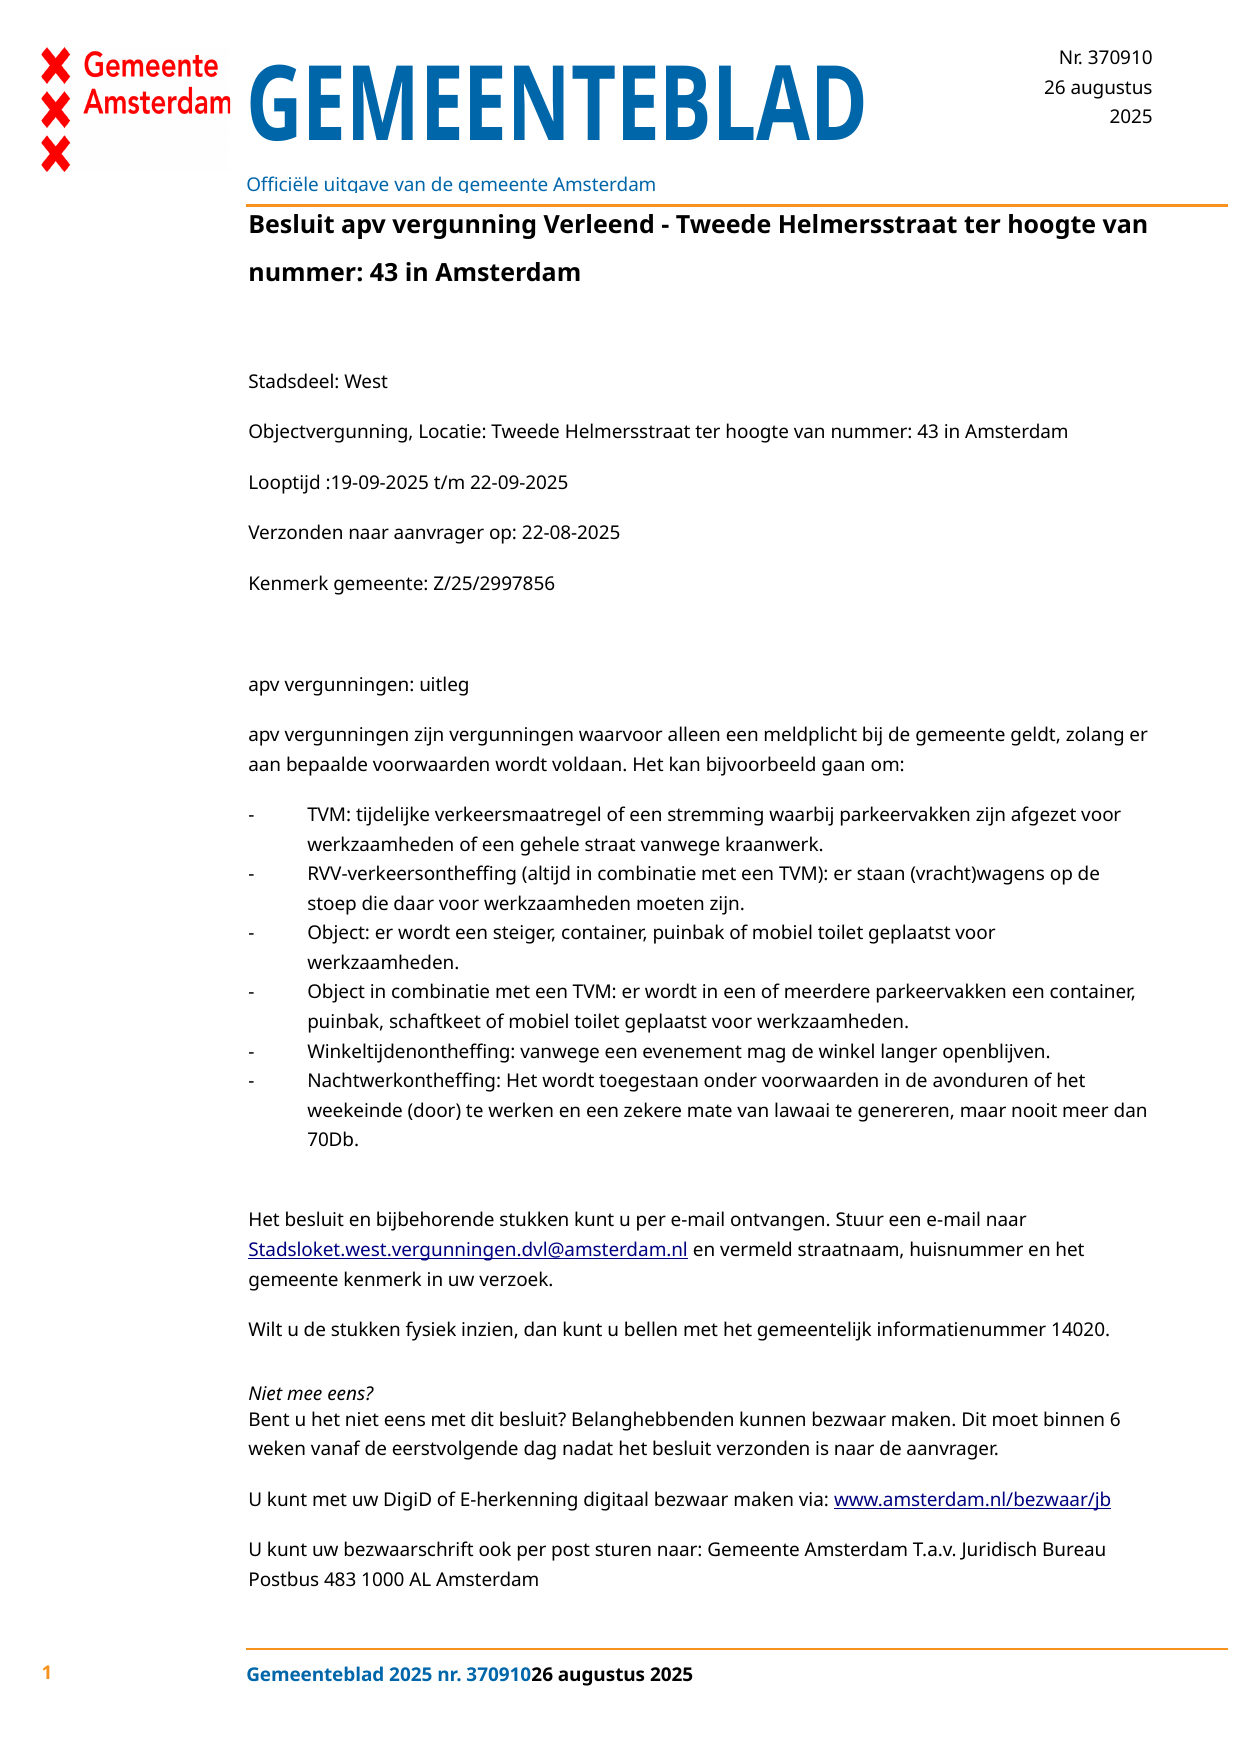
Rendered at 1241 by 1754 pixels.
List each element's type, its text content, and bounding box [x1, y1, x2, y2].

text Looptijd :19-09-2025 t/m 22-09-2025 [248, 469, 1152, 495]
text Het besluit en bijbehorende stukken kunt u per e-mail ontvangen. Stuur een e-mail naar Stadsloket.west.vergunningen.dvl@amsterdam.nl en vermeld straatnaam, huisnummer en het gemeente kenmerk in uw verzoek. [248, 1207, 1152, 1292]
list RVV-verkeersontheffing (altijd in combinatie met een TVM): er staan (vracht)wagens op de stoep die daar voor werkzaamheden moeten zijn. [248, 860, 1152, 916]
text Stadsdeel: West [248, 368, 1152, 394]
text Besluit apv vergunning Verleend - Tweede Helmersstraat ter hoogte van nummer: 43 in Amsterdam [248, 207, 1152, 288]
text U kunt uw bezwaarschrift ook per post sturen naar: Gemeente Amsterdam T.a.v. Juridisch Bureau Postbus 483 1000 AL Amsterdam [248, 1536, 1152, 1592]
text apv vergunningen zijn vergunningen waarvoor alleen een meldplicht bij de gemeente geldt, zolang er aan bepaalde voorwaarden wordt voldaan. Het kan bijvoorbeeld gaan om: [248, 721, 1152, 777]
list Object: er wordt een steiger, container, puinbak of mobiel toilet geplaatst voor werkzaamheden. [248, 919, 1152, 975]
text apv vergunningen: uitleg [248, 671, 1152, 697]
list TVM: tijdelijke verkeersmaatregel of een stremming waarbij parkeervakken zijn afgezet voor werkzaamheden of een gehele straat vanwege kraanwerk. [248, 801, 1152, 857]
text Bent u het niet eens met dit besluit? Belanghebbenden kunnen bezwaar maken. Dit moet binnen 6 weken vanaf de eerstvolgende dag nadat het besluit verzonden is naar de aanvrager. [248, 1406, 1152, 1461]
text U kunt met uw DigiD of E-herkenning digitaal bezwaar maken via: www.amsterdam.nl/bezwaar/jb [248, 1486, 1152, 1512]
text Wilt u de stukken fysiek inzien, dan kunt u bellen met het gemeentelijk informatienummer 14020. [248, 1316, 1152, 1342]
text Niet mee eens? [248, 1380, 1152, 1406]
text Kenmerk gemeente: Z/25/2997856 [248, 570, 1152, 596]
text Verzonden naar aanvrager op: 22-08-2025 [248, 519, 1152, 545]
list Winkeltijdenontheffing: vanwege een evenement mag de winkel langer openblijven. [248, 1038, 1152, 1064]
list Nachtwerkontheffing: Het wordt toegestaan onder voorwaarden in de avonduren of het weekeinde (door) te werken en een zekere mate van lawaai te genereren, maar nooit meer dan 70Db. [248, 1067, 1152, 1152]
picture [41, 47, 231, 172]
text Objectvergunning, Locatie: Tweede Helmersstraat ter hoogte van nummer: 43 in Amsterdam [248, 419, 1152, 444]
list Object in combinatie met een TVM: er wordt in een of meerdere parkeervakken een container, puinbak, schaftkeet of mobiel toilet geplaatst voor werkzaamheden. [248, 979, 1152, 1034]
